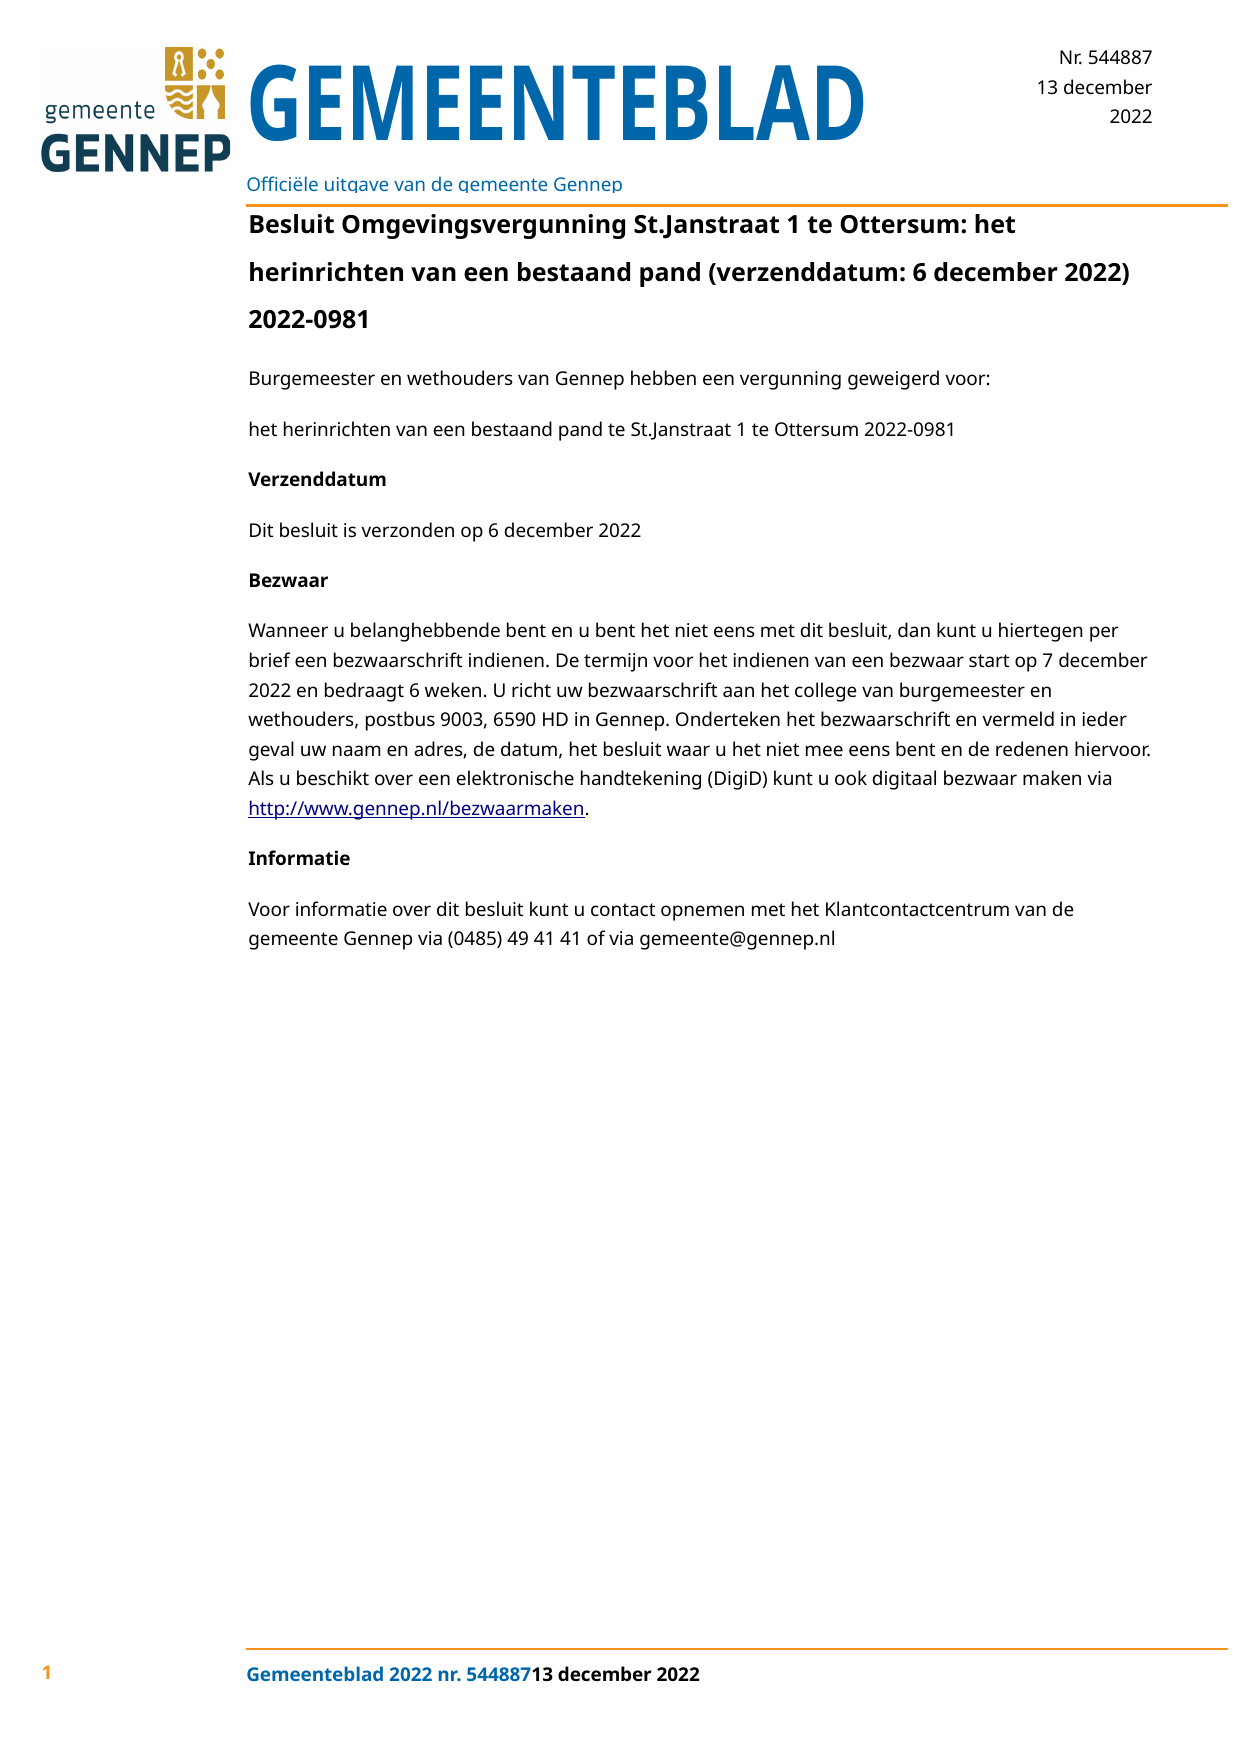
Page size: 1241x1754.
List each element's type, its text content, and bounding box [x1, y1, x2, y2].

text Besluit Omgevingsvergunning St.Janstraat 1 te Ottersum: het herinrichten van een bestaand pand (verzenddatum: 6 december 2022) 2022-0981 [248, 207, 1152, 336]
text het herinrichten van een bestaand pand te St.Janstraat 1 te Ottersum 2022-0981 [248, 416, 1152, 442]
text Burgemeester en wethouders van Gennep hebben een vergunning geweigerd voor: [248, 366, 1152, 391]
picture [41, 47, 231, 172]
text Wanneer u belanghebbende bent en u bent het niet eens met dit besluit, dan kunt u hiertegen per brief een bezwaarschrift indienen. De termijn voor het indienen van een bezwaar start op 7 december 2022 en bedraagt 6 weken. U richt uw bezwaarschrift aan het college van burgemeester en wethouders, postbus 9003, 6590 HD in Gennep. Onderteken het bezwaarschrift en vermeld in ieder geval uw naam en adres, de datum, het besluit waar u het niet mee eens bent en de redenen hiervoor. Als u beschikt over een elektronische handtekening (DigiD) kunt u ook digitaal bezwaar maken via http://www.gennep.nl/bezwaarmaken. [248, 618, 1152, 821]
text Informatie [248, 846, 1152, 871]
text Dit besluit is verzonden op 6 december 2022 [248, 517, 1152, 542]
text Bezwaar [248, 567, 1152, 593]
text Verzenddatum [248, 466, 1152, 492]
text Voor informatie over dit besluit kunt u contact opnemen met het Klantcontactcentrum van de gemeente Gennep via (0485) 49 41 41 of via gemeente@gennep.nl [248, 896, 1152, 951]
